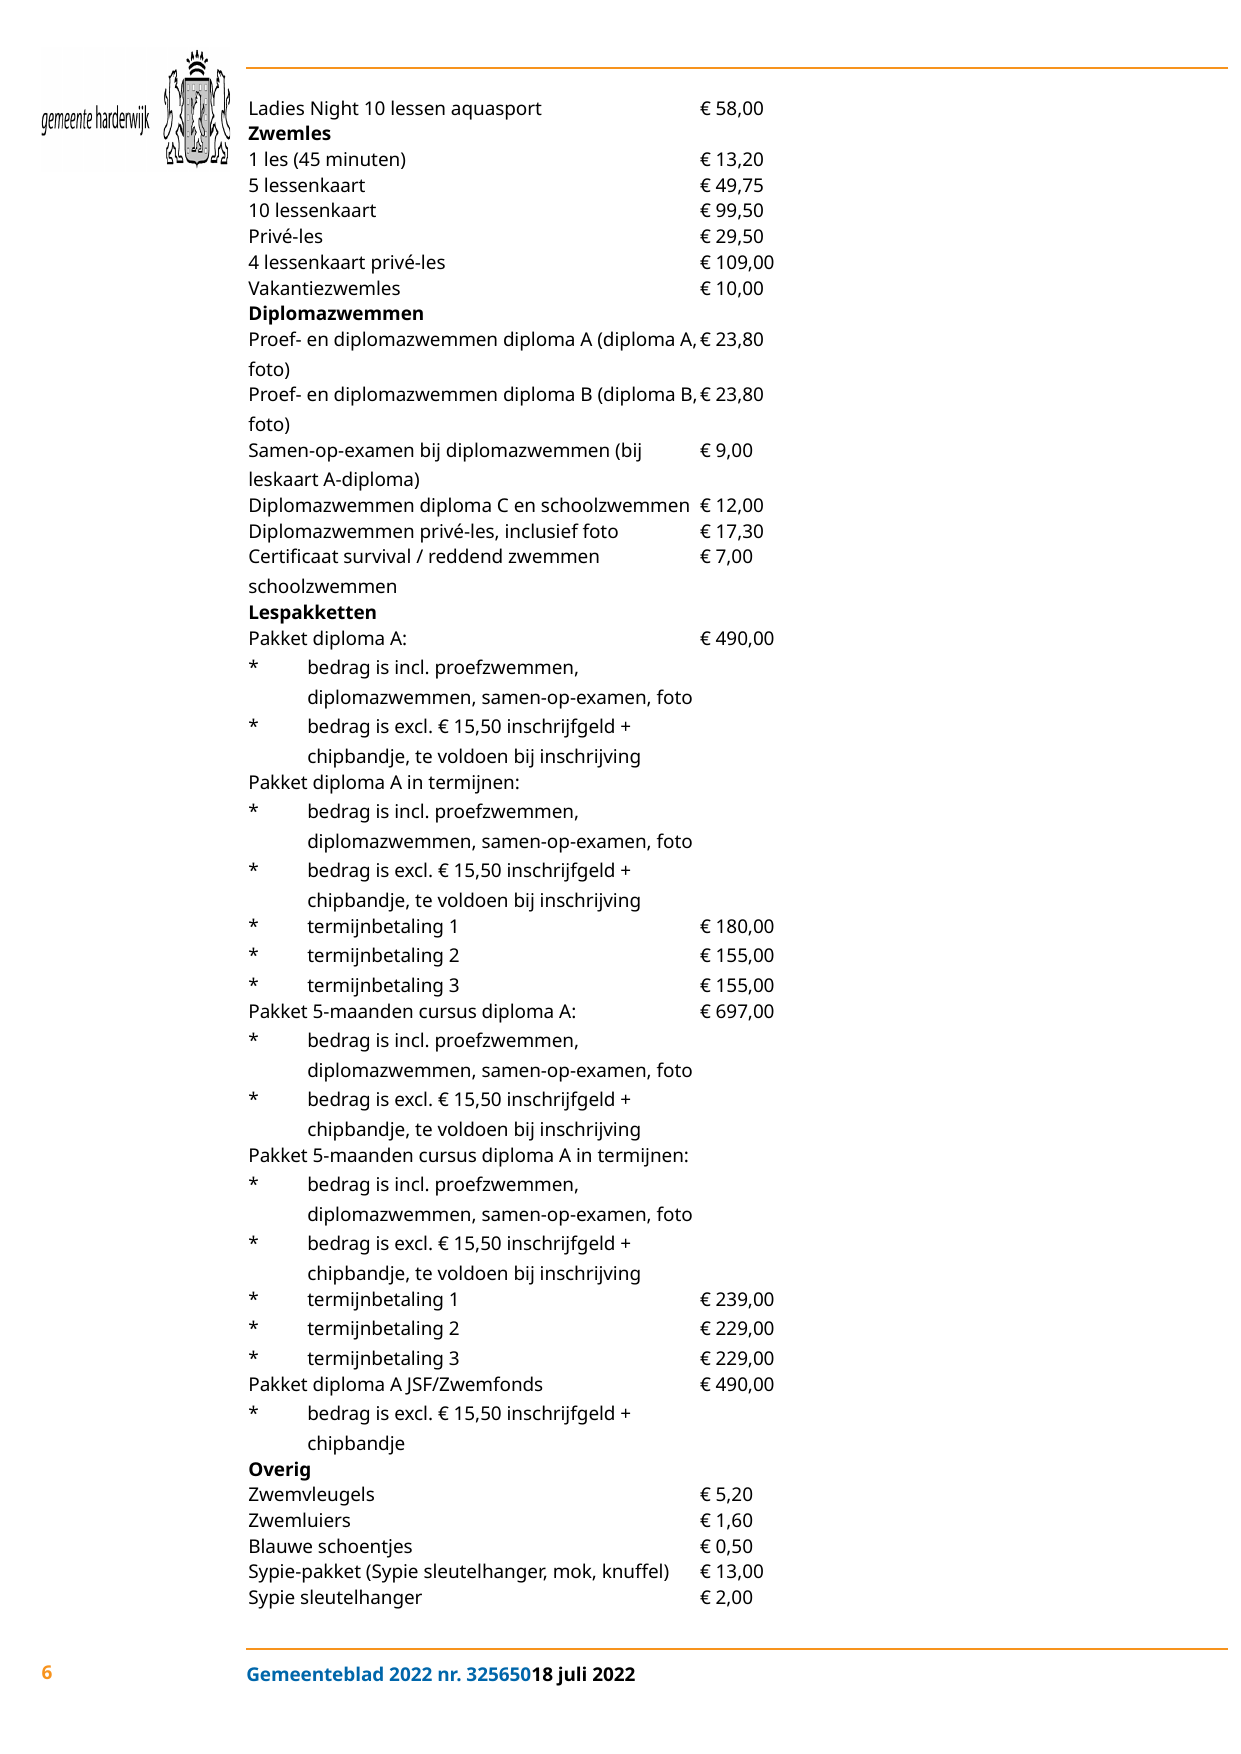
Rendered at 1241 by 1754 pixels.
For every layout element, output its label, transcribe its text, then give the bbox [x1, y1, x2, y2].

table_cell € 12,00 [700, 492, 1152, 518]
table_cell Zwemles [248, 121, 700, 146]
table_cell Diplomazwemmen [248, 301, 700, 326]
table_cell [700, 599, 1152, 625]
table_cell Pakket 5-maanden cursus diploma A in termijnen: bedrag is incl. proefzwemmen, diplomazwemmen, samen-op-examen, foto bedrag is excl. € 15,50 inschrijfgeld + chipbandje, te voldoen bij inschrijving [248, 1142, 700, 1286]
table_cell Pakket diploma A in termijnen: bedrag is incl. proefzwemmen, diplomazwemmen, samen-op-examen, foto bedrag is excl. € 15,50 inschrijfgeld + chipbandje, te voldoen bij inschrijving [248, 769, 700, 913]
table_cell € 2,00 [700, 1584, 1152, 1610]
table_cell 10 lessenkaart [248, 198, 700, 223]
table_cell € 5,20 [700, 1481, 1152, 1507]
table_cell € 7,00 [700, 544, 1152, 599]
table_cell termijnbetaling 1 termijnbetaling 2 termijnbetaling 3 [248, 1286, 700, 1371]
table_cell Zwemvleugels [248, 1481, 700, 1507]
table_cell € 9,00 [700, 437, 1152, 492]
table_cell Zwemluiers [248, 1507, 700, 1533]
table_cell € 49,75 [700, 172, 1152, 198]
table_cell € 99,50 [700, 198, 1152, 223]
table_cell € 10,00 [700, 275, 1152, 301]
table_cell € 490,00 [700, 1371, 1152, 1456]
table_cell € 239,00 € 229,00 € 229,00 [700, 1286, 1152, 1371]
picture [41, 47, 231, 172]
table_cell 5 lessenkaart [248, 172, 700, 198]
table_cell € 490,00 [700, 625, 1152, 769]
table_cell [700, 1142, 1152, 1286]
table_cell Ladies Night 10 lessen aquasport [248, 95, 700, 121]
table_cell Samen-op-examen bij diplomazwemmen (bij leskaart A-diploma) [248, 437, 700, 492]
table_cell Lespakketten [248, 599, 700, 625]
table_cell Certificaat survival / reddend zwemmen schoolzwemmen [248, 544, 700, 599]
table_cell € 17,30 [700, 518, 1152, 544]
table_cell 1 les (45 minuten) [248, 146, 700, 172]
table_cell € 109,00 [700, 249, 1152, 275]
table_cell € 1,60 [700, 1507, 1152, 1533]
table_cell Diplomazwemmen diploma C en schoolzwemmen [248, 492, 700, 518]
table_cell Sypie-pakket (Sypie sleutelhanger, mok, knuffel) [248, 1559, 700, 1584]
table_cell € 697,00 [700, 998, 1152, 1142]
table_cell [700, 1456, 1152, 1481]
table_cell [700, 301, 1152, 326]
table_cell Sypie sleutelhanger [248, 1584, 700, 1610]
table_cell Overig [248, 1456, 700, 1481]
table_cell Vakantiezwemles [248, 275, 700, 301]
table_cell termijnbetaling 1 termijnbetaling 2 termijnbetaling 3 [248, 913, 700, 998]
table_cell Diplomazwemmen privé-les, inclusief foto [248, 518, 700, 544]
table_cell Pakket 5-maanden cursus diploma A: bedrag is incl. proefzwemmen, diplomazwemmen, samen-op-examen, foto bedrag is excl. € 15,50 inschrijfgeld + chipbandje, te voldoen bij inschrijving [248, 998, 700, 1142]
table_cell Privé-les [248, 224, 700, 249]
table_cell € 13,00 [700, 1559, 1152, 1584]
table_cell [700, 769, 1152, 913]
table_cell € 58,00 [700, 95, 1152, 121]
table_cell € 23,80 [700, 326, 1152, 382]
table_cell Pakket diploma A: bedrag is incl. proefzwemmen, diplomazwemmen, samen-op-examen, foto bedrag is excl. € 15,50 inschrijfgeld + chipbandje, te voldoen bij inschrijving [248, 625, 700, 769]
table_cell Pakket diploma A JSF/Zwemfonds bedrag is excl. € 15,50 inschrijfgeld + chipbandje [248, 1371, 700, 1456]
table_cell € 23,80 [700, 382, 1152, 437]
table_cell € 29,50 [700, 224, 1152, 249]
table_cell Proef- en diplomazwemmen diploma B (diploma B, foto) [248, 382, 700, 437]
table_cell € 180,00 € 155,00 € 155,00 [700, 913, 1152, 998]
table_cell Proef- en diplomazwemmen diploma A (diploma A, foto) [248, 326, 700, 382]
table_cell Blauwe schoentjes [248, 1533, 700, 1559]
table_cell 4 lessenkaart privé-les [248, 249, 700, 275]
table_cell € 0,50 [700, 1533, 1152, 1559]
table_cell [700, 121, 1152, 146]
table_cell € 13,20 [700, 146, 1152, 172]
